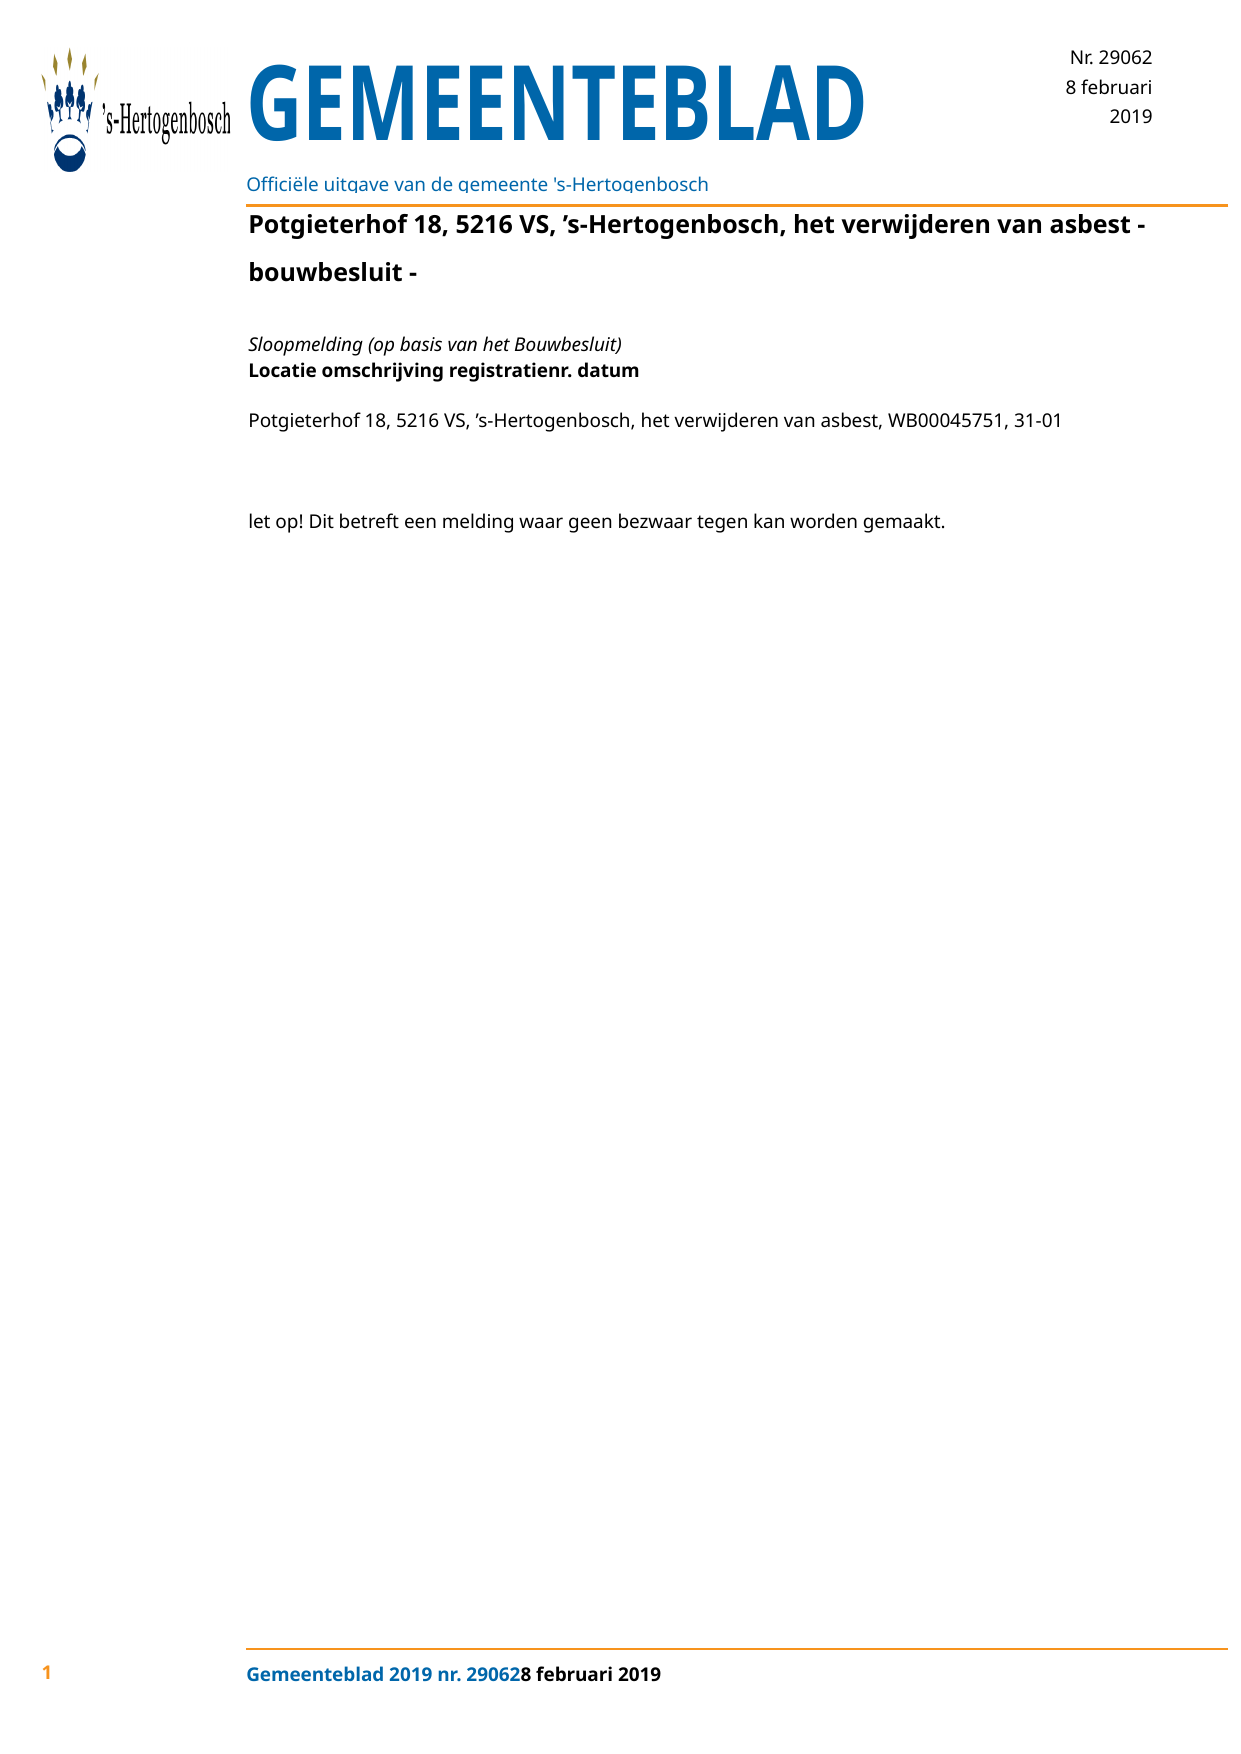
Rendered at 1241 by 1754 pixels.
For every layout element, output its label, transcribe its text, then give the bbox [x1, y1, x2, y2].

text Sloopmelding (op basis van het Bouwbesluit) [248, 331, 1152, 357]
text Potgieterhof 18, 5216 VS, ’s-Hertogenbosch, het verwijderen van asbest, WB00045751, 31-01 [248, 408, 1152, 433]
text let op! Dit betreft een melding waar geen bezwaar tegen kan worden gemaakt. [248, 508, 1152, 534]
text Locatie omschrijving registratienr. datum [248, 357, 1152, 383]
text Potgieterhof 18, 5216 VS, ’s-Hertogenbosch, het verwijderen van asbest - bouwbesluit - [248, 207, 1152, 288]
picture [41, 47, 231, 172]
